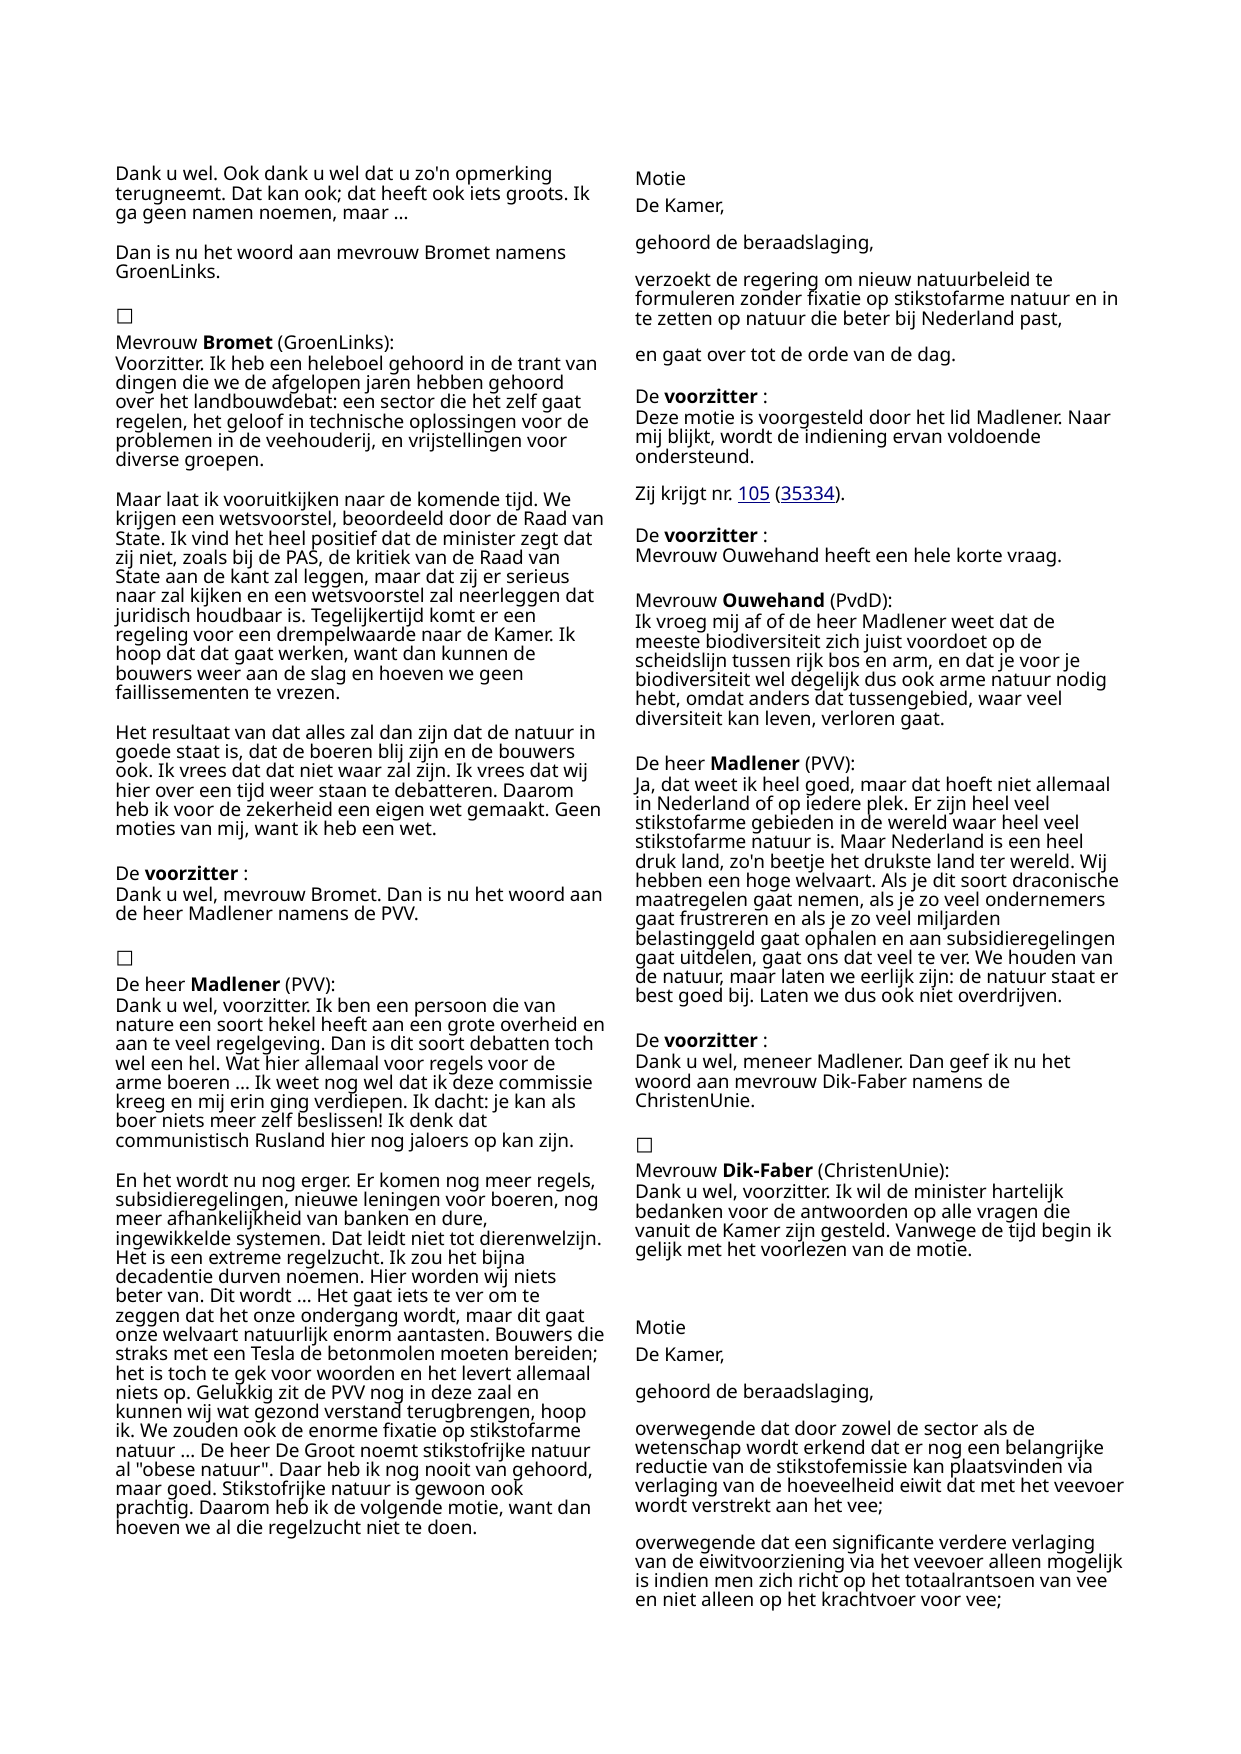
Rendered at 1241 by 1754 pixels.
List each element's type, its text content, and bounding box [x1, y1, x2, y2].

text En het wordt nu nog erger. Er komen nog meer regels, subsidieregelingen, nieuwe leningen voor boeren, nog meer afhankelijkheid van banken en dure, ingewikkelde systemen. Dat leidt niet tot dierenwelzijn. Het is een extreme regelzucht. Ik zou het bijna decadentie durven noemen. Hier worden wij niets beter van. Dit wordt … Het gaat iets te ver om te zeggen dat het onze ondergang wordt, maar dit gaat onze welvaart natuurlijk enorm aantasten. Bouwers die straks met een Tesla de betonmolen moeten bereiden; het is toch te gek voor woorden en het levert allemaal niets op. Gelukkig zit de PVV nog in deze zaal en kunnen wij wat gezond verstand terugbrengen, hoop ik. We zouden ook de enorme fixatie op stikstofarme natuur … De heer De Groot noemt stikstofrijke natuur al "obese natuur". Daar heb ik nog nooit van gehoord, maar goed. Stikstofrijke natuur is gewoon ook prachtig. Daarom heb ik de volgende motie, want dan hoeven we al die regelzucht niet te doen. [115, 1172, 605, 1538]
text De Kamer, [635, 197, 1125, 216]
text Voorzitter. Ik heb een heleboel gehoord in de trant van dingen die we de afgelopen jaren hebben gehoord over het landbouwdebat: een sector die het zelf gaat regelen, het geloof in technische oplossingen voor de problemen in de veehouderij, en vrijstellingen voor diverse groepen. [115, 355, 605, 470]
text en gaat over tot de orde van de dag. [635, 346, 1125, 366]
text De voorzitter : [635, 383, 1125, 409]
text Mevrouw Ouwehand (PvdD): [635, 588, 1125, 613]
text overwegende dat een significante verdere verlaging van de eiwitvoorziening via het veevoer alleen mogelijk is indien men zich richt op het totaalrantsoen van vee en niet alleen op het krachtvoer voor vee; [635, 1534, 1125, 1611]
text Mevrouw Ouwehand heeft een hele korte vraag. [635, 547, 1125, 567]
text Maar laat ik vooruitkijken naar de komende tijd. We krijgen een wetsvoorstel, beoordeeld door de Raad van State. Ik vind het heel positief dat de minister zegt dat zij niet, zoals bij de PAS, de kritiek van de Raad van State aan de kant zal leggen, maar dat zij er serieus naar zal kijken en een wetsvoorstel zal neerleggen dat juridisch houdbaar is. Tegelijkertijd komt er een regeling voor een drempelwaarde naar de Kamer. Ik hoop dat dat gaat werken, want dan kunnen de bouwers weer aan de slag en hoeven we geen faillissementen te vrezen. [115, 491, 605, 703]
text ⬜ [115, 303, 605, 329]
text ⬜ [635, 1132, 1125, 1158]
text Deze motie is voorgesteld door het lid Madlener. Naar mij blijkt, wordt de indiening ervan voldoende ondersteund. [635, 409, 1125, 467]
text Dank u wel, meneer Madlener. Dan geef ik nu het woord aan mevrouw Dik-Faber namens de ChristenUnie. [635, 1053, 1125, 1111]
text Dank u wel, mevrouw Bromet. Dan is nu het woord aan de heer Madlener namens de PVV. [115, 886, 605, 924]
text Dank u wel, voorzitter. Ik ben een persoon die van nature een soort hekel heeft aan een grote overheid en aan te veel regelgeving. Dan is dit soort debatten toch wel een hel. Wat hier allemaal voor regels voor de arme boeren … Ik weet nog wel dat ik deze commissie kreeg en mij erin ging verdiepen. Ik dacht: je kan als boer niets meer zelf beslissen! Ik denk dat communistisch Rusland hier nog jaloers op kan zijn. [115, 997, 605, 1151]
text Ik vroeg mij af of de heer Madlener weet dat de meeste biodiversiteit zich juist voordoet op de scheidslijn tussen rijk bos en arm, en dat je voor je biodiversiteit wel degelijk dus ook arme natuur nodig hebt, omdat anders dat tussengebied, waar veel diversiteit kan leven, verloren gaat. [635, 613, 1125, 729]
text De heer Madlener (PVV): [115, 971, 605, 997]
text Motie [635, 165, 1125, 191]
text Het resultaat van dat alles zal dan zijn dat de natuur in goede staat is, dat de boeren blij zijn en de bouwers ook. Ik vrees dat dat niet waar zal zijn. Ik vrees dat wij hier over een tijd weer staan te debatteren. Daarom heb ik voor de zekerheid een eigen wet gemaakt. Geen moties van mij, want ik heb een wet. [115, 724, 605, 839]
text Zij krijgt nr. 105 (35334). [635, 485, 1125, 504]
text Motie [635, 1314, 1125, 1340]
text De heer Madlener (PVV): [635, 750, 1125, 776]
text Ja, dat weet ik heel goed, maar dat hoeft niet allemaal in Nederland of op iedere plek. Er zijn heel veel stikstofarme gebieden in de wereld waar heel veel stikstofarme natuur is. Maar Nederland is een heel druk land, zo'n beetje het drukste land ter wereld. Wij hebben een hoge welvaart. Als je dit soort draconische maatregelen gaat nemen, als je zo veel ondernemers gaat frustreren en als je zo veel miljarden belastinggeld gaat ophalen en aan subsidieregelingen gaat uitdelen, gaat ons dat veel te ver. We houden van de natuur, maar laten we eerlijk zijn: de natuur staat er best goed bij. Laten we dus ook niet overdrijven. [635, 776, 1125, 1007]
text gehoord de beraadslaging, [635, 1383, 1125, 1402]
text De voorzitter : [635, 1028, 1125, 1053]
text gehoord de beraadslaging, [635, 234, 1125, 253]
text ⬜ [115, 945, 605, 971]
text Dank u wel. Ook dank u wel dat u zo'n opmerking terugneemt. Dat kan ook; dat heeft ook iets groots. Ik ga geen namen noemen, maar … [115, 165, 605, 223]
text Mevrouw Dik-Faber (ChristenUnie): [635, 1158, 1125, 1183]
text De voorzitter : [115, 860, 605, 886]
text De voorzitter : [635, 522, 1125, 547]
text Dank u wel, voorzitter. Ik wil de minister hartelijk bedanken voor de antwoorden op alle vragen die vanuit de Kamer zijn gesteld. Vanwege de tijd begin ik gelijk met het voorlezen van de motie. [635, 1183, 1125, 1261]
text Mevrouw Bromet (GroenLinks): [115, 329, 605, 355]
text overwegende dat door zowel de sector als de wetenschap wordt erkend dat er nog een belangrijke reductie van de stikstofemissie kan plaatsvinden via verlaging van de hoeveelheid eiwit dat met het veevoer wordt verstrekt aan het vee; [635, 1419, 1125, 1516]
text Dan is nu het woord aan mevrouw Bromet namens GroenLinks. [115, 244, 605, 282]
text De Kamer, [635, 1346, 1125, 1365]
text verzoekt de regering om nieuw natuurbeleid te formuleren zonder fixatie op stikstofarme natuur en in te zetten op natuur die beter bij Nederland past, [635, 271, 1125, 329]
